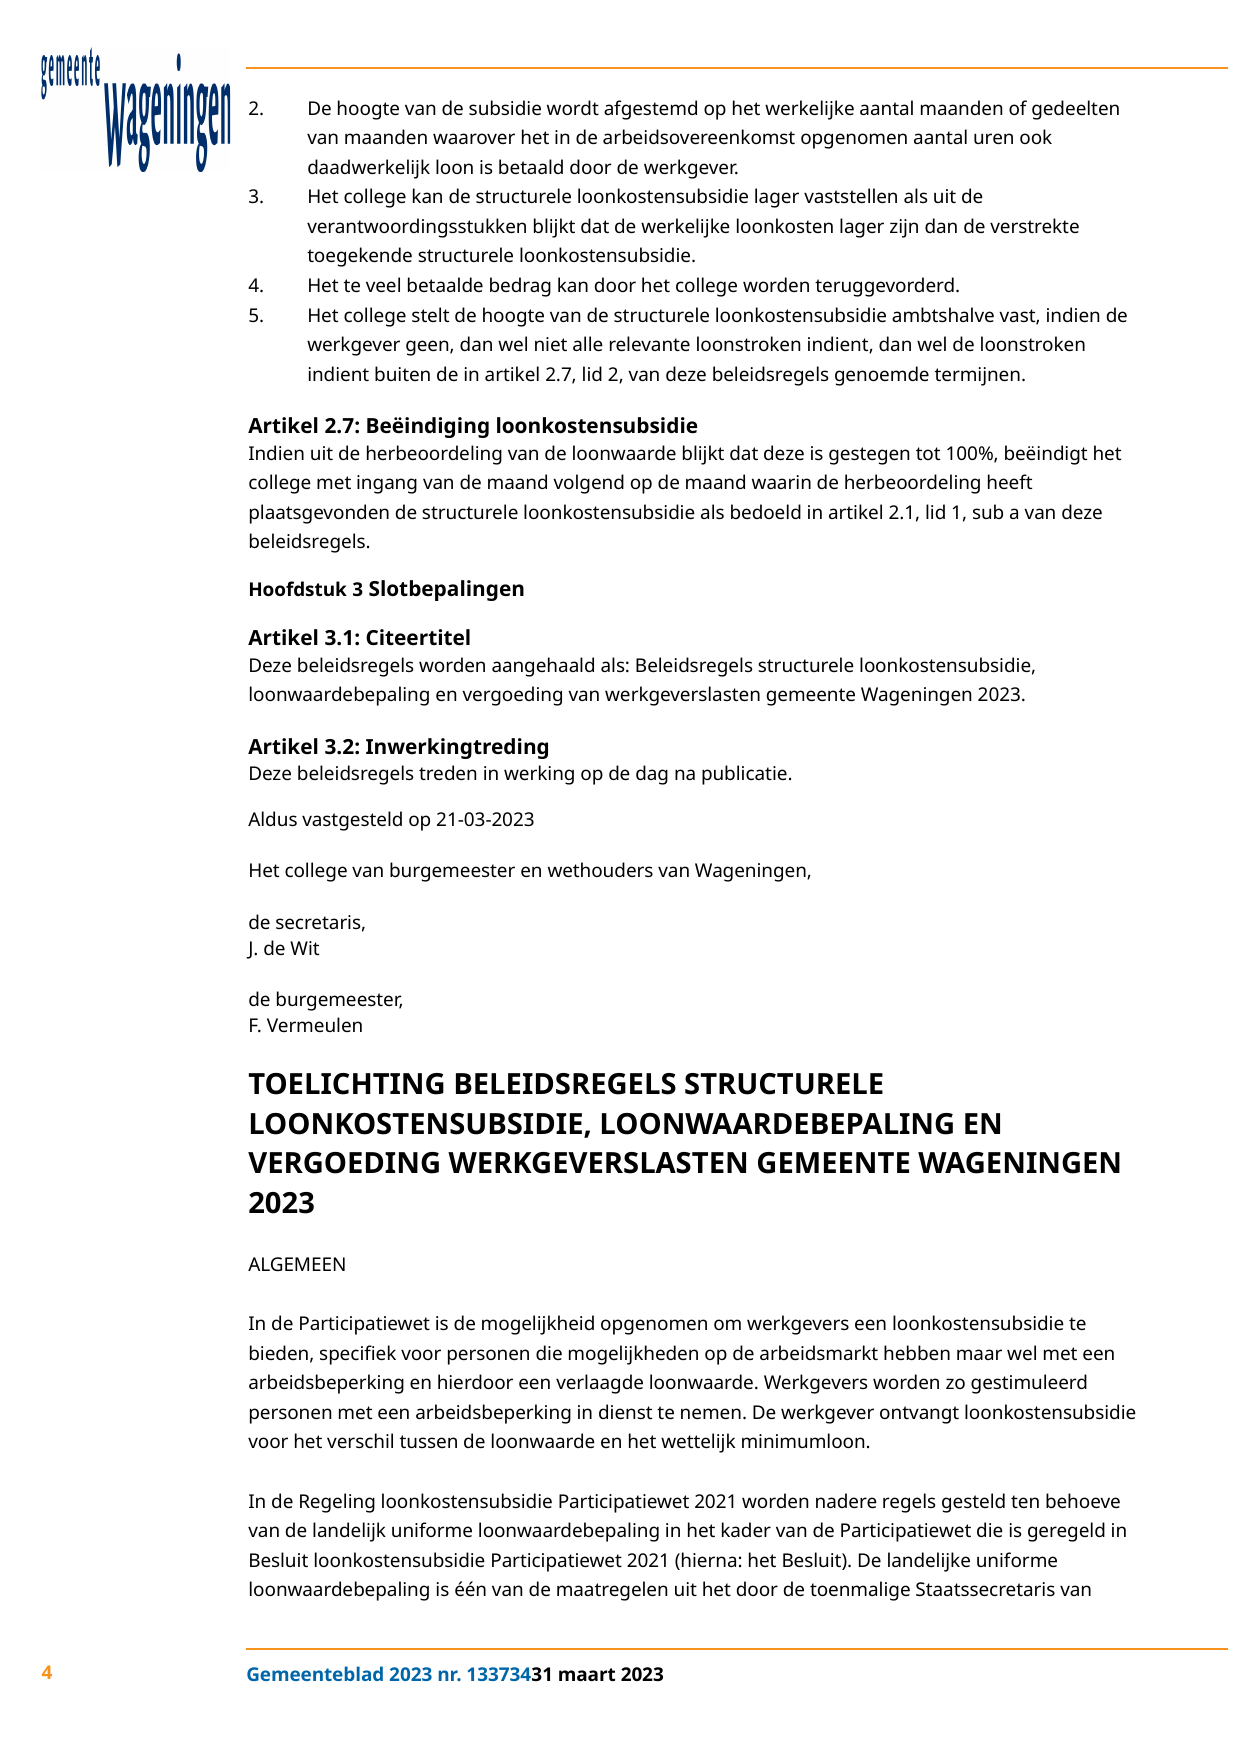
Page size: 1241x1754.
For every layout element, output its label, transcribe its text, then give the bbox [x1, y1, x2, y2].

picture [41, 47, 231, 172]
text F. Vermeulen [248, 1012, 1152, 1038]
text Deze beleidsregels worden aangehaald als: Beleidsregels structurele loonkostensubsidie, loonwaardebepaling en vergoeding van werkgeverslasten gemeente Wageningen 2023. [248, 652, 1152, 707]
list Het te veel betaalde bedrag kan door het college worden teruggevorderd. [248, 272, 1152, 298]
list Het college kan de structurele loonkostensubsidie lager vaststellen als uit de verantwoordingsstukken blijkt dat de werkelijke loonkosten lager zijn dan de verstrekte toegekende structurele loonkostensubsidie. [248, 183, 1152, 268]
text In de Regeling loonkostensubsidie Participatiewet 2021 worden nadere regels gesteld ten behoeve van de landelijk uniforme loonwaardebepaling in het kader van de Participatiewet die is geregeld in Besluit loonkostensubsidie Participatiewet 2021 (hierna: het Besluit). De landelijke uniforme loonwaardebepaling is één van de maatregelen uit het door de toenmalige Staatssecretaris van [248, 1488, 1152, 1602]
text Indien uit de herbeoordeling van de loonwaarde blijkt dat deze is gestegen tot 100%, beëindigt het college met ingang van de maand volgend op de maand waarin de herbeoordeling heeft plaatsgevonden de structurele loonkostensubsidie als bedoeld in artikel 2.1, lid 1, sub a van deze beleidsregels. [248, 440, 1152, 554]
text de secretaris, [248, 909, 1152, 935]
list De hoogte van de subsidie wordt afgestemd op het werkelijke aantal maanden of gedeelten van maanden waarover het in de arbeidsovereenkomst opgenomen aantal uren ook daadwerkelijk loon is betaald door de werkgever. [248, 95, 1152, 180]
text Aldus vastgesteld op 21-03-2023 [248, 806, 1152, 832]
text Artikel 3.2: Inwerkingtreding [248, 732, 1152, 760]
list Het college stelt de hoogte van de structurele loonkostensubsidie ambtshalve vast, indien de werkgever geen, dan wel niet alle relevante loonstroken indient, dan wel de loonstroken indient buiten de in artikel 2.7, lid 2, van deze beleidsregels genoemde termijnen. [248, 302, 1152, 387]
text TOELICHTING BELEIDSREGELS STRUCTURELE LOONKOSTENSUBSIDIE, LOONWAARDEBEPALING EN VERGOEDING WERKGEVERSLASTEN GEMEENTE WAGENINGEN 2023 [248, 1063, 1152, 1222]
text In de Participatiewet is de mogelijkheid opgenomen om werkgevers een loonkostensubsidie te bieden, specifiek voor personen die mogelijkheden op de arbeidsmarkt hebben maar wel met een arbeidsbeperking en hierdoor een verlaagde loonwaarde. Werkgevers worden zo gestimuleerd personen met een arbeidsbeperking in dienst te nemen. De werkgever ontvangt loonkostensubsidie voor het verschil tussen de loonwaarde en het wettelijk minimumloon. [248, 1310, 1152, 1454]
text Hoofdstuk 3 Slotbepalingen [248, 574, 1152, 603]
text J. de Wit [248, 935, 1152, 960]
text Artikel 3.1: Citeertitel [248, 623, 1152, 652]
text Deze beleidsregels treden in werking op de dag na publicatie. [248, 760, 1152, 786]
text de burgemeester, [248, 986, 1152, 1012]
text ALGEMEEN [248, 1251, 1152, 1277]
text Het college van burgemeester en wethouders van Wageningen, [248, 857, 1152, 883]
text Artikel 2.7: Beëindiging loonkostensubsidie [248, 411, 1152, 440]
